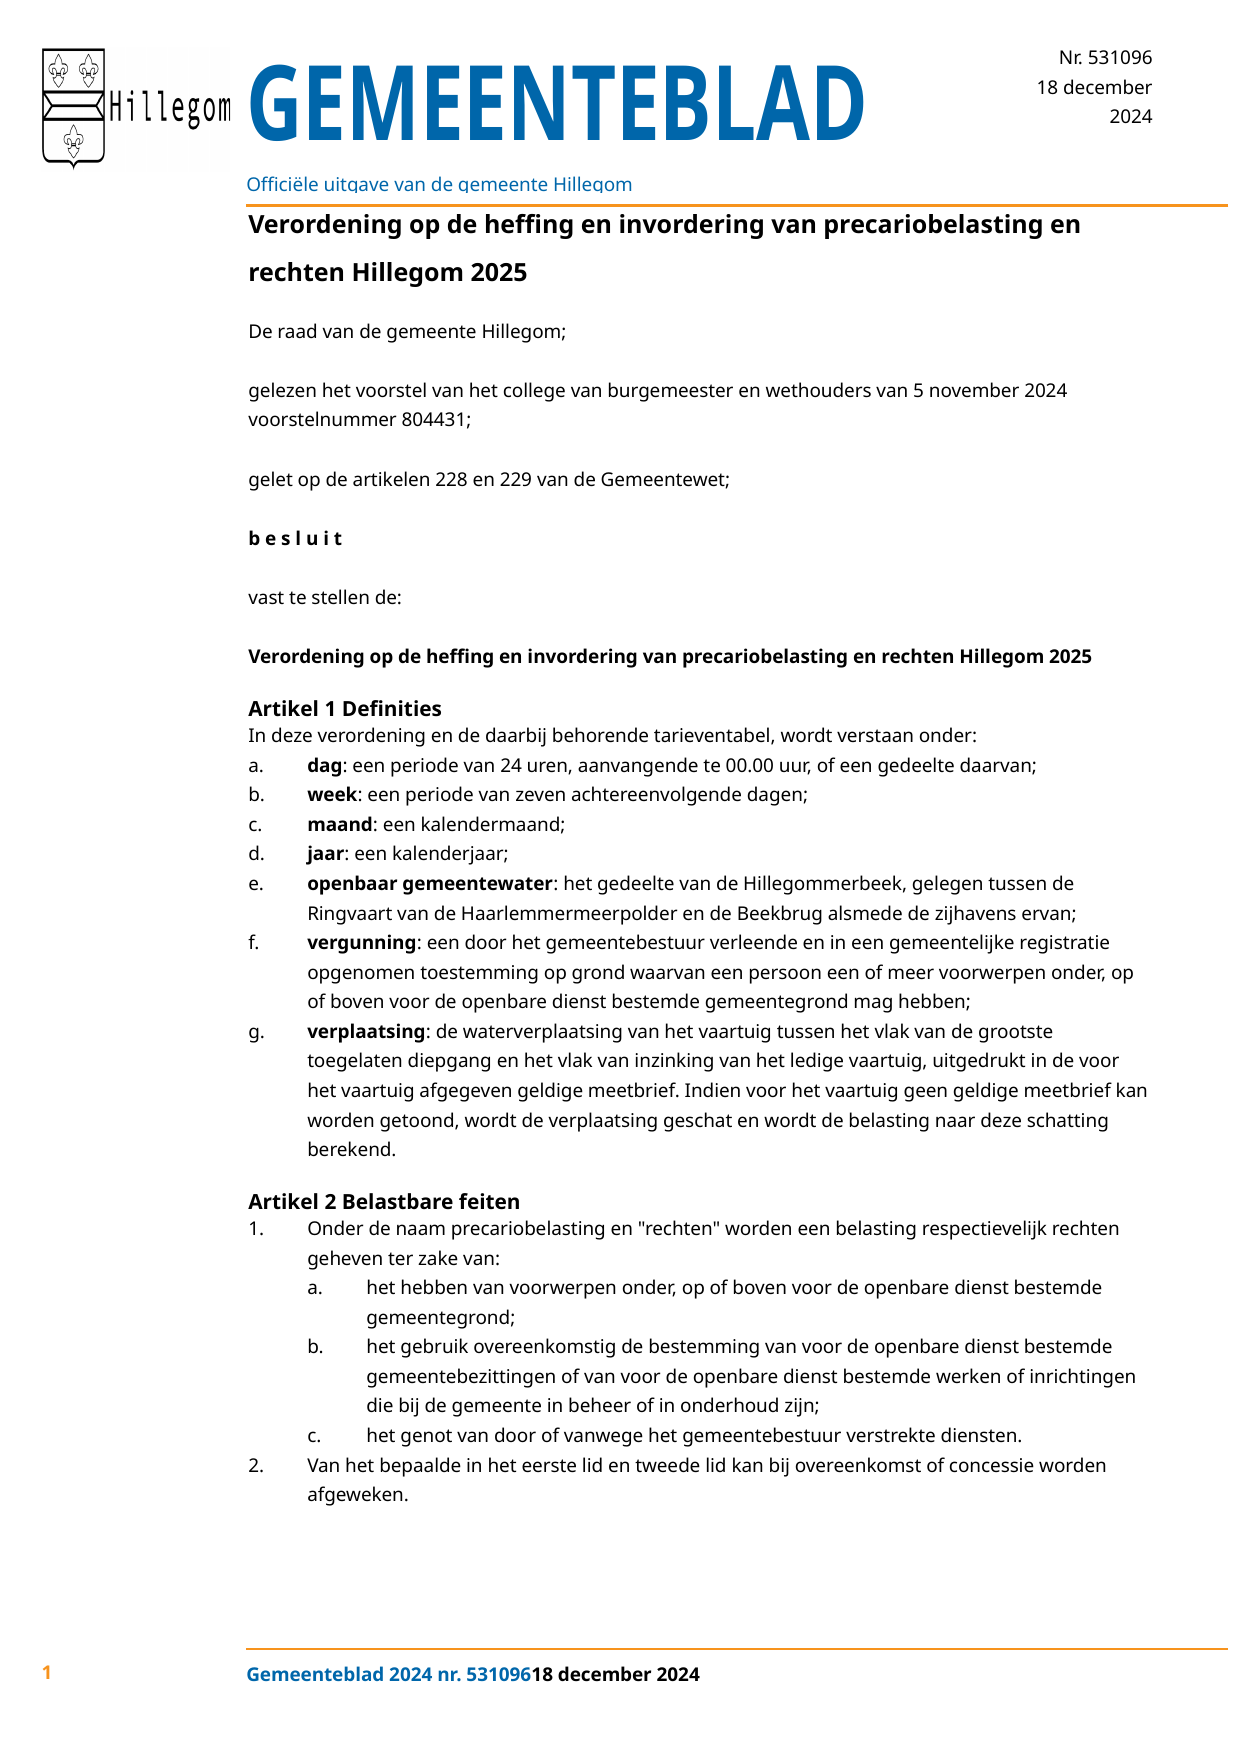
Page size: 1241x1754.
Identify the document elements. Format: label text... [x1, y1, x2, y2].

text In deze verordening en de daarbij behorende tarieventabel, wordt verstaan onder: [248, 722, 1152, 748]
picture [41, 47, 231, 172]
list verplaatsing: de waterverplaatsing van het vaartuig tussen het vlak van de grootste toegelaten diepgang en het vlak van inzinking van het ledige vaartuig, uitgedrukt in de voor het vaartuig afgegeven geldige meetbrief. Indien voor het vaartuig geen geldige meetbrief kan worden getoond, wordt de verplaatsing geschat en wordt de belasting naar deze schatting berekend. [248, 1018, 1152, 1162]
list Onder de naam precariobelasting en "rechten" worden een belasting respectievelijk rechten geheven ter zake van: [248, 1215, 1152, 1271]
text gelezen het voorstel van het college van burgemeester en wethouders van 5 november 2024 voorstelnummer 804431; [248, 377, 1152, 432]
list jaar: een kalenderjaar; [248, 841, 1152, 866]
text Artikel 1 Definities [248, 694, 1152, 722]
list het gebruik overeenkomstig de bestemming van voor de openbare dienst bestemde gemeentebezittingen of van voor de openbare dienst bestemde werken of inrichtingen die bij de gemeente in beheer of in onderhoud zijn; [307, 1333, 1152, 1418]
text De raad van de gemeente Hillegom; [248, 318, 1152, 344]
list vergunning: een door het gemeentebestuur verleende en in een gemeentelijke registratie opgenomen toestemming op grond waarvan een persoon een of meer voorwerpen onder, op of boven voor de openbare dienst bestemde gemeentegrond mag hebben; [248, 929, 1152, 1014]
list het genot van door of vanwege het gemeentebestuur verstrekte diensten. [307, 1422, 1152, 1448]
list maand: een kalendermaand; [248, 811, 1152, 837]
list openbaar gemeentewater: het gedeelte van de Hillegommerbeek, gelegen tussen de Ringvaart van de Haarlemmermeerpolder en de Beekbrug alsmede de zijhavens ervan; [248, 870, 1152, 925]
list Van het bepaalde in het eerste lid en tweede lid kan bij overeenkomst of concessie worden afgeweken. [248, 1452, 1152, 1507]
text Verordening op de heffing en invordering van precariobelasting en rechten Hillegom 2025 [248, 207, 1152, 288]
text vast te stellen de: [248, 584, 1152, 610]
list week: een periode van zeven achtereenvolgende dagen; [248, 781, 1152, 807]
text Verordening op de heffing en invordering van precariobelasting en rechten Hillegom 2025 [248, 643, 1152, 669]
text Artikel 2 Belastbare feiten [248, 1187, 1152, 1215]
text b e s l u i t [248, 525, 1152, 551]
text gelet op de artikelen 228 en 229 van de Gemeentewet; [248, 466, 1152, 492]
list dag: een periode van 24 uren, aanvangende te 00.00 uur, of een gedeelte daarvan; [248, 752, 1152, 777]
list het hebben van voorwerpen onder, op of boven voor de openbare dienst bestemde gemeentegrond; [307, 1274, 1152, 1330]
